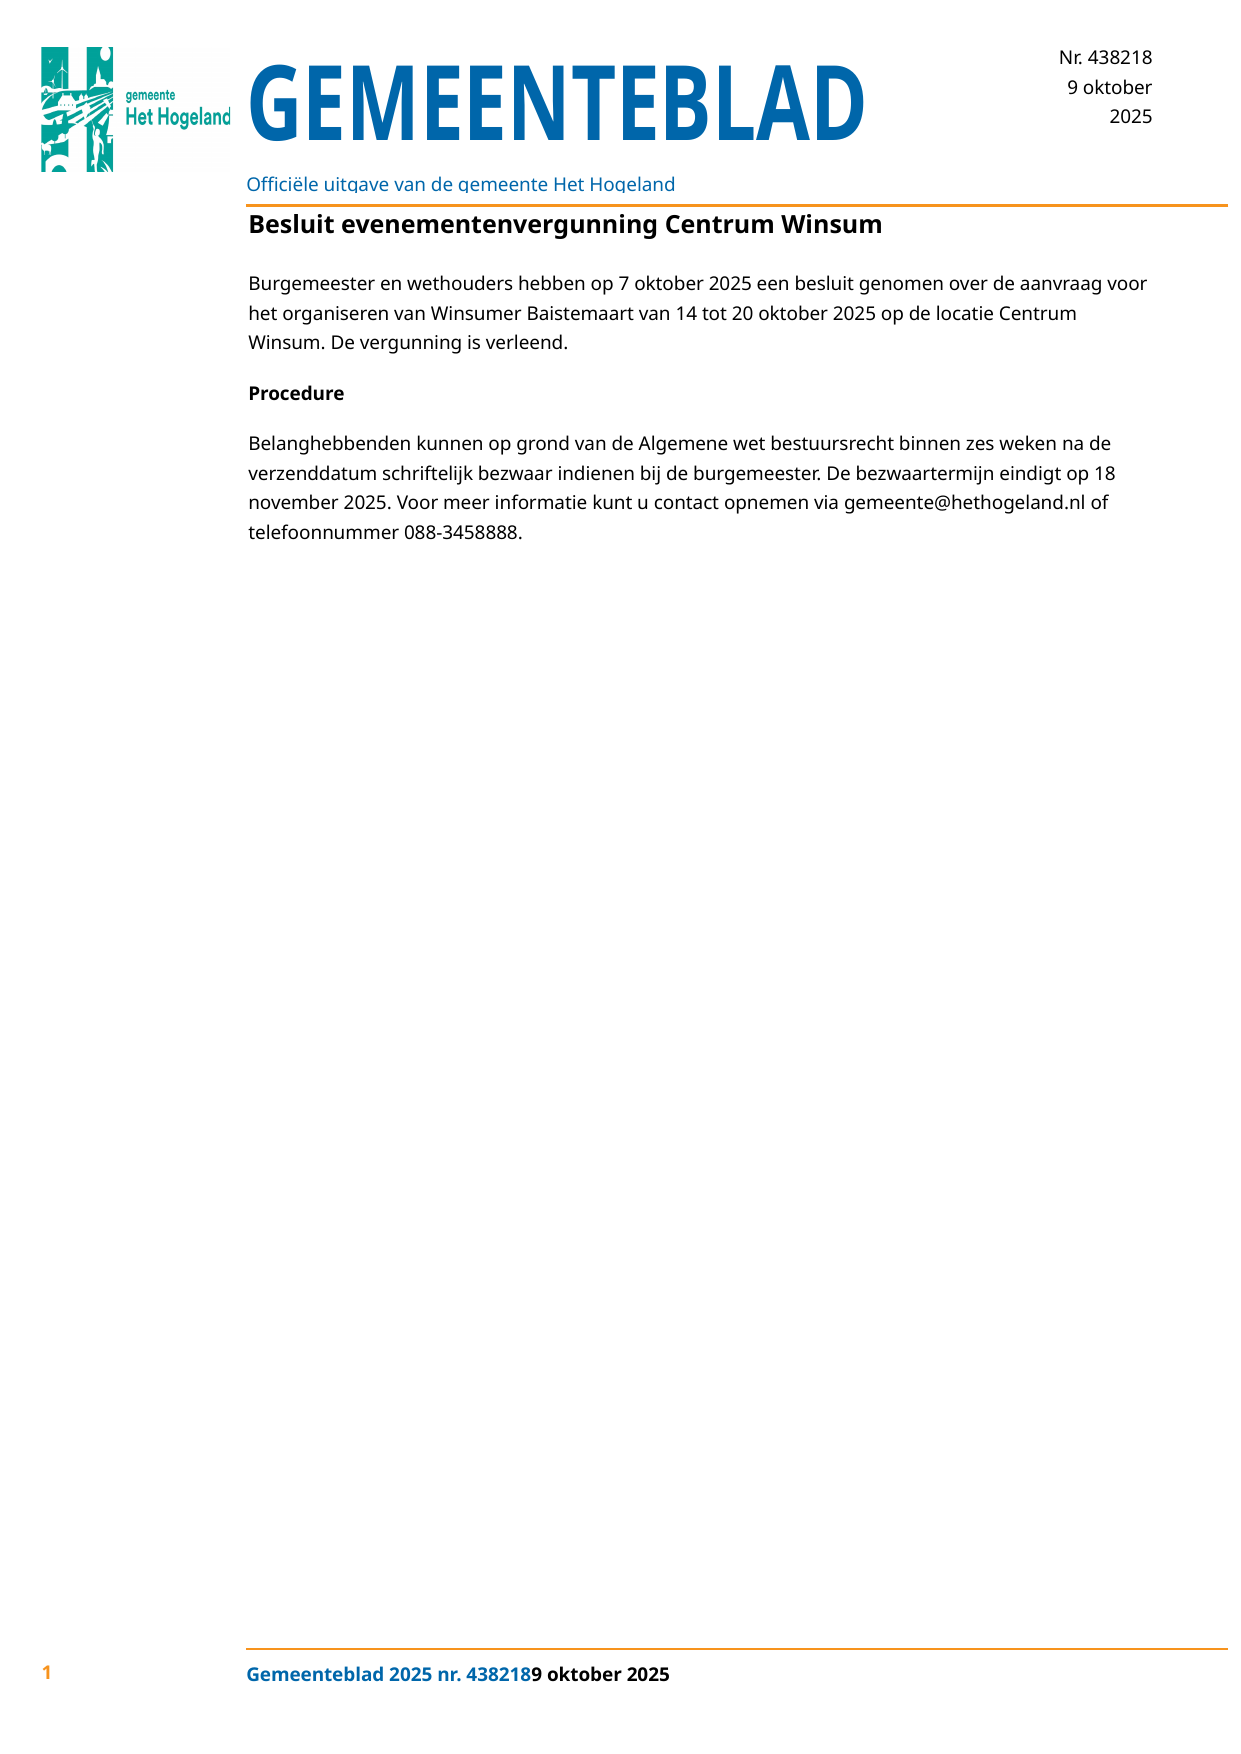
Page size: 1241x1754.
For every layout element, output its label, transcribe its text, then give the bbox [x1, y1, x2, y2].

text Besluit evenementenvergunning Centrum Winsum [248, 207, 1152, 241]
text Belanghebbenden kunnen op grond van de Algemene wet bestuursrecht binnen zes weken na de verzenddatum schriftelijk bezwaar indienen bij de burgemeester. De bezwaartermijn eindigt op 18 november 2025. Voor meer informatie kunt u contact opnemen via gemeente@hethogeland.nl of telefoonnummer 088-3458888. [248, 430, 1152, 545]
text Burgemeester en wethouders hebben op 7 oktober 2025 een besluit genomen over de aanvraag voor het organiseren van Winsumer Baistemaart van 14 tot 20 oktober 2025 op de locatie Centrum Winsum. De vergunning is verleend. [248, 270, 1152, 355]
text Procedure [248, 380, 1152, 406]
picture [41, 47, 231, 172]
